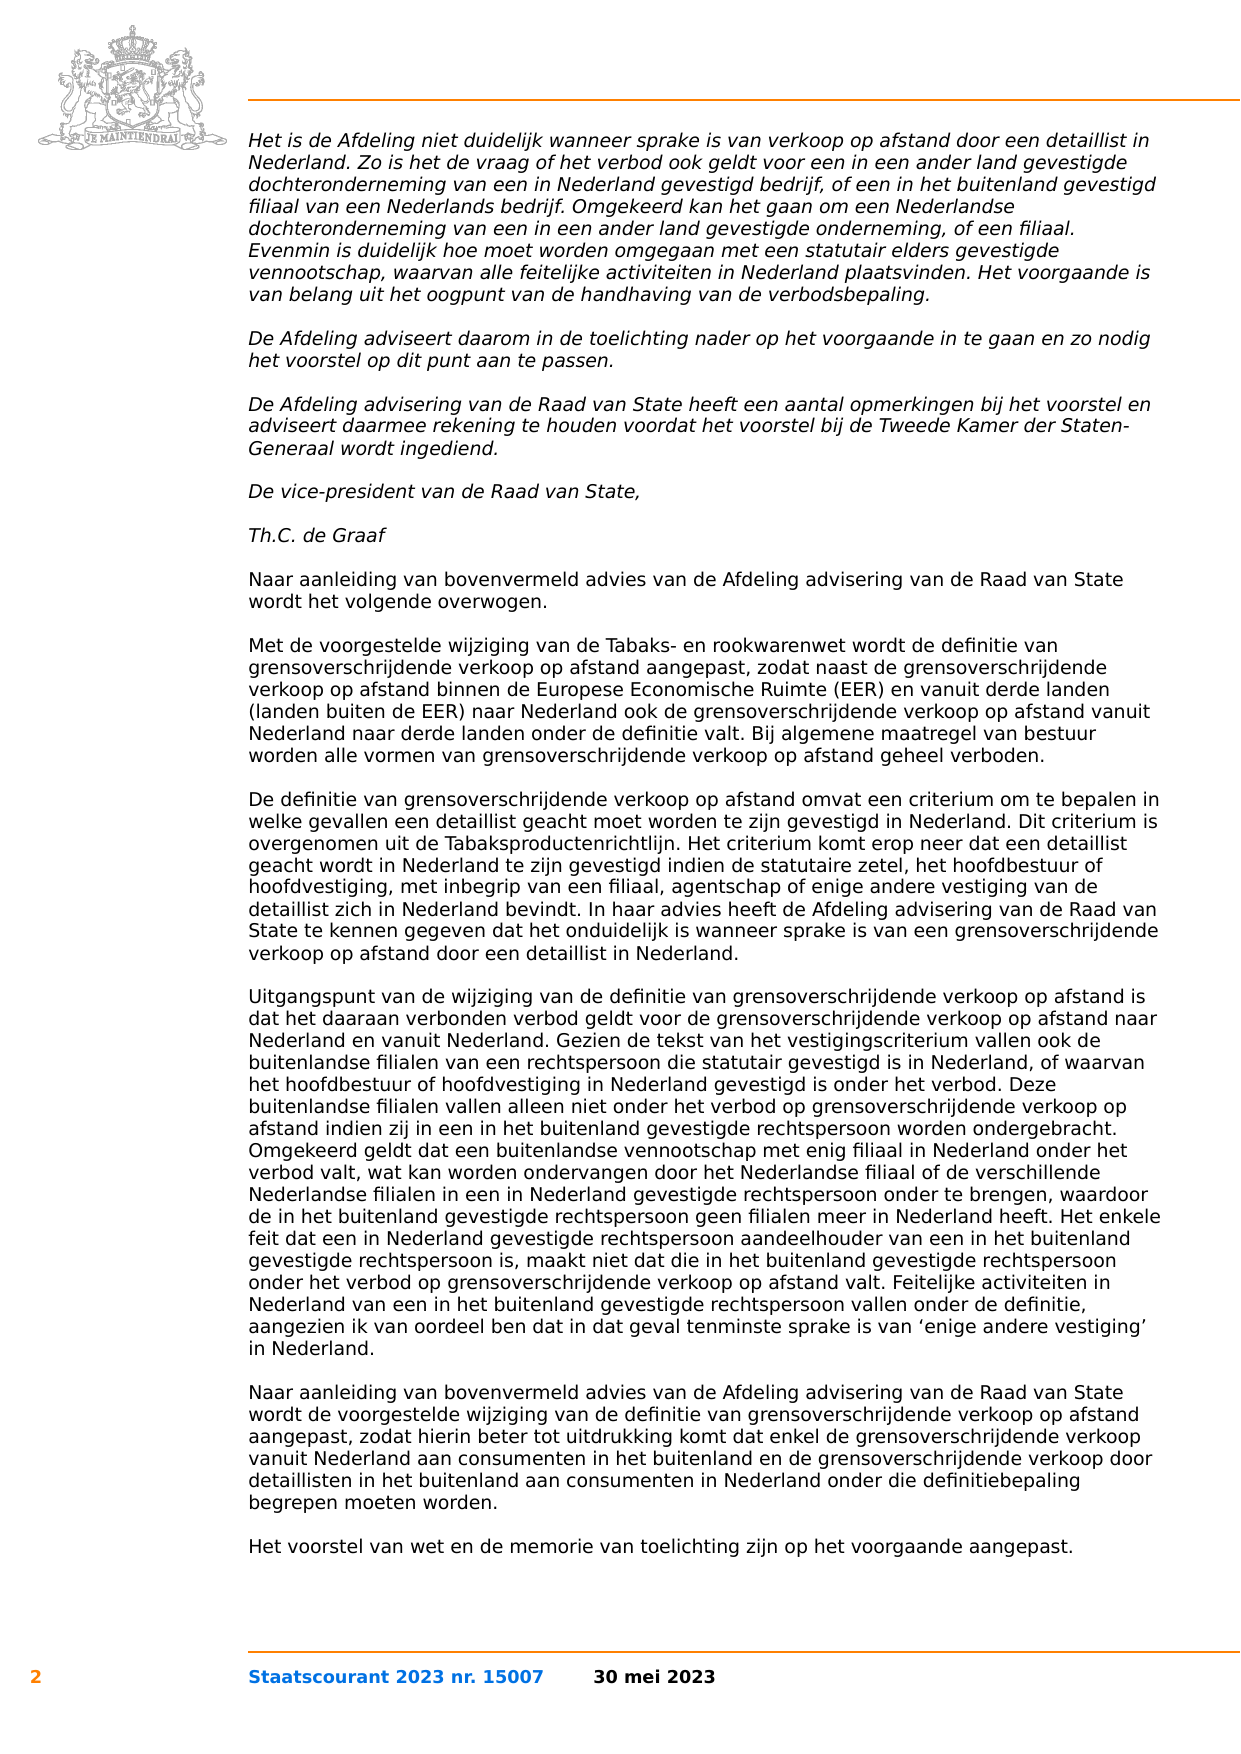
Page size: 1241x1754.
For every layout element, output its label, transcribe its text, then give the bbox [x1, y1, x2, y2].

text De definitie van grensoverschrijdende verkoop op afstand omvat een criterium om te bepalen in welke gevallen een detaillist geacht moet worden te zijn gevestigd in Nederland. Dit criterium is overgenomen uit de Tabaksproductenrichtlijn. Het criterium komt erop neer dat een detaillist geacht wordt in Nederland te zijn gevestigd indien de statutaire zetel, het hoofdbestuur of hoofdvestiging, met inbegrip van een filiaal, agentschap of enige andere vestiging van de detaillist zich in Nederland bevindt. In haar advies heeft de Afdeling advisering van de Raad van State te kennen gegeven dat het onduidelijk is wanneer sprake is van een grensoverschrijdende verkoop op afstand door een detaillist in Nederland. [248, 788, 1163, 964]
text Naar aanleiding van bovenvermeld advies van de Afdeling advisering van de Raad van State wordt de voorgestelde wijziging van de definitie van grensoverschrijdende verkoop op afstand aangepast, zodat hierin beter tot uitdrukking komt dat enkel de grensoverschrijdende verkoop vanuit Nederland aan consumenten in het buitenland en de grensoverschrijdende verkoop door detaillisten in het buitenland aan consumenten in Nederland onder die definitiebepaling begrepen moeten worden. [248, 1382, 1163, 1514]
text Evenmin is duidelijk hoe moet worden omgegaan met een statutair elders gevestigde vennootschap, waarvan alle feitelijke activiteiten in Nederland plaatsvinden. Het voorgaande is van belang uit het oogpunt van de handhaving van de verbodsbepaling. [248, 240, 1163, 306]
text De Afdeling advisering van de Raad van State heeft een aantal opmerkingen bij het voorstel en adviseert daarmee rekening te houden voordat het voorstel bij de Tweede Kamer der Staten-Generaal wordt ingediend. [248, 393, 1163, 459]
text Het is de Afdeling niet duidelijk wanneer sprake is van verkoop op afstand door een detaillist in Nederland. Zo is het de vraag of het verbod ook geldt voor een in een ander land gevestigde dochteronderneming van een in Nederland gevestigd bedrijf, of een in het buitenland gevestigd filiaal van een Nederlands bedrijf. Omgekeerd kan het gaan om een Nederlandse dochteronderneming van een in een ander land gevestigde onderneming, of een filiaal. [248, 130, 1163, 240]
text Th.C. de Graaf [248, 525, 1163, 547]
text Uitgangspunt van de wijziging van de definitie van grensoverschrijdende verkoop op afstand is dat het daaraan verbonden verbod geldt voor de grensoverschrijdende verkoop op afstand naar Nederland en vanuit Nederland. Gezien de tekst van het vestigingscriterium vallen ook de buitenlandse filialen van een rechtspersoon die statutair gevestigd is in Nederland, of waarvan het hoofdbestuur of hoofdvestiging in Nederland gevestigd is onder het verbod. Deze buitenlandse filialen vallen alleen niet onder het verbod op grensoverschrijdende verkoop op afstand indien zij in een in het buitenland gevestigde rechtspersoon worden ondergebracht. Omgekeerd geldt dat een buitenlandse vennootschap met enig filiaal in Nederland onder het verbod valt, wat kan worden ondervangen door het Nederlandse filiaal of de verschillende Nederlandse filialen in een in Nederland gevestigde rechtspersoon onder te brengen, waardoor de in het buitenland gevestigde rechtspersoon geen filialen meer in Nederland heeft. Het enkele feit dat een in Nederland gevestigde rechtspersoon aandeelhouder van een in het buitenland gevestigde rechtspersoon is, maakt niet dat die in het buitenland gevestigde rechtspersoon onder het verbod op grensoverschrijdende verkoop op afstand valt. Feitelijke activiteiten in Nederland van een in het buitenland gevestigde rechtspersoon vallen onder de definitie, aangezien ik van oordeel ben dat in dat geval tenminste sprake is van ‘enige andere vestiging’ in Nederland. [248, 986, 1163, 1360]
text Met de voorgestelde wijziging van de Tabaks- en rookwarenwet wordt de definitie van grensoverschrijdende verkoop op afstand aangepast, zodat naast de grensoverschrijdende verkoop op afstand binnen de Europese Economische Ruimte (EER) en vanuit derde landen (landen buiten de EER) naar Nederland ook de grensoverschrijdende verkoop op afstand vanuit Nederland naar derde landen onder de definitie valt. Bij algemene maatregel van bestuur worden alle vormen van grensoverschrijdende verkoop op afstand geheel verboden. [248, 635, 1163, 767]
text Naar aanleiding van bovenvermeld advies van de Afdeling advisering van de Raad van State wordt het volgende overwogen. [248, 569, 1163, 613]
text Het voorstel van wet en de memorie van toelichting zijn op het voorgaande aangepast. [248, 1536, 1163, 1557]
text De Afdeling adviseert daarom in de toelichting nader op het voorgaande in te gaan en zo nodig het voorstel op dit punt aan te passen. [248, 328, 1163, 372]
picture [38, 25, 227, 150]
text De vice-president van de Raad van State, [248, 481, 1163, 503]
